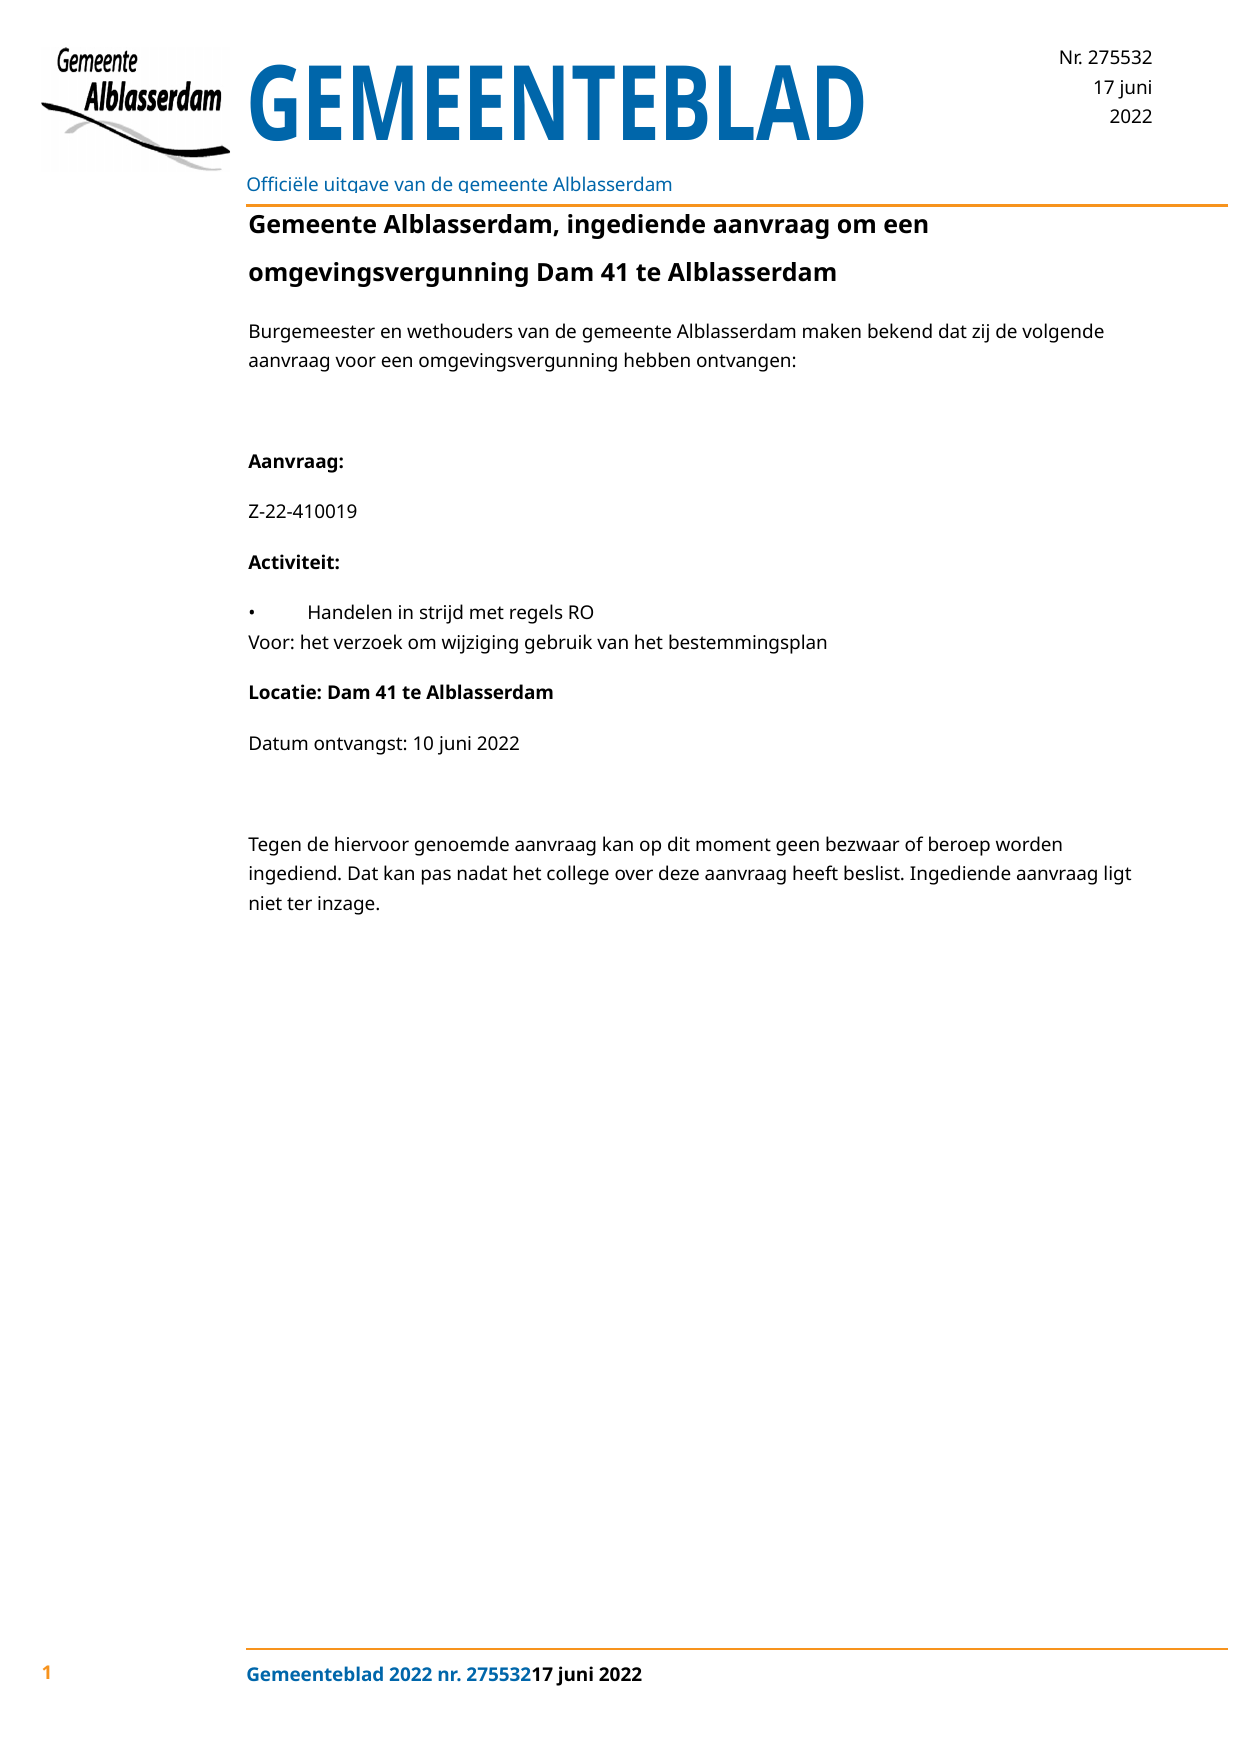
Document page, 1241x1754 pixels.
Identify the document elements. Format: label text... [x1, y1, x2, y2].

text Z-22-410019 [248, 499, 1152, 524]
text Activiteit: [248, 549, 1152, 575]
text Gemeente Alblasserdam, ingediende aanvraag om een omgevingsvergunning Dam 41 te Alblasserdam [248, 207, 1152, 288]
text Burgemeester en wethouders van de gemeente Alblasserdam maken bekend dat zij de volgende aanvraag voor een omgevingsvergunning hebben ontvangen: [248, 318, 1152, 373]
text Voor: het verzoek om wijziging gebruik van het bestemmingsplan [248, 629, 1152, 655]
text Datum ontvangst: 10 juni 2022 [248, 730, 1152, 756]
text Tegen de hiervoor genoemde aanvraag kan op dit moment geen bezwaar of beroep worden ingediend. Dat kan pas nadat het college over deze aanvraag heeft beslist. Ingediende aanvraag ligt niet ter inzage. [248, 831, 1152, 916]
list Handelen in strijd met regels RO [248, 599, 1152, 625]
text Locatie: Dam 41 te Alblasserdam [248, 679, 1152, 705]
picture [41, 47, 231, 172]
text Aanvraag: [248, 448, 1152, 474]
